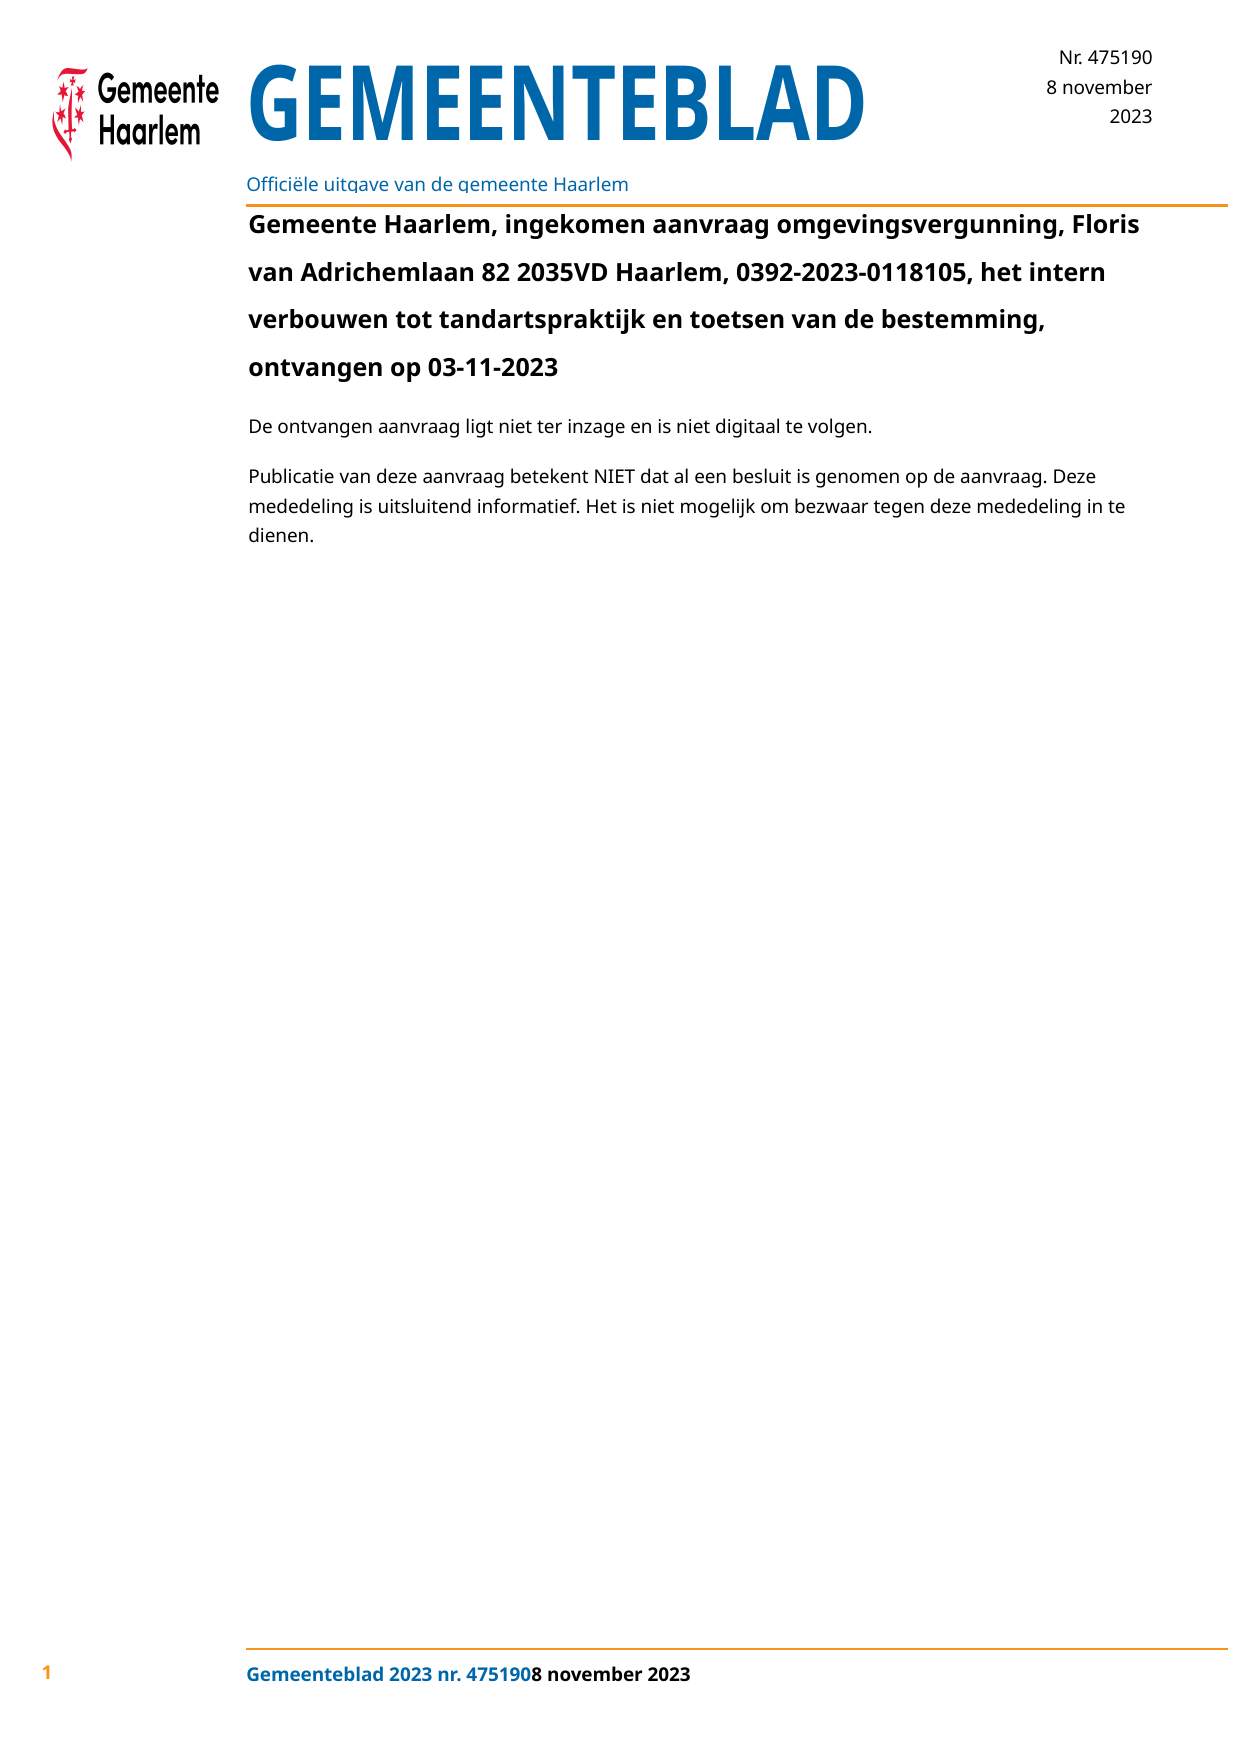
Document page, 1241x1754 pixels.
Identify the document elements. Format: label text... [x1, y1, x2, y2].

text Gemeente Haarlem, ingekomen aanvraag omgevingsvergunning, Floris van Adrichemlaan 82 2035VD Haarlem, 0392-2023-0118105, het intern verbouwen tot tandartspraktijk en toetsen van de bestemming, ontvangen op 03-11-2023 [248, 207, 1152, 384]
text De ontvangen aanvraag ligt niet ter inzage en is niet digitaal te volgen. [248, 413, 1152, 439]
text Publicatie van deze aanvraag betekent NIET dat al een besluit is genomen op de aanvraag. Deze mededeling is uitsluitend informatief. Het is niet mogelijk om bezwaar tegen deze mededeling in te dienen. [248, 463, 1152, 548]
picture [41, 47, 231, 172]
